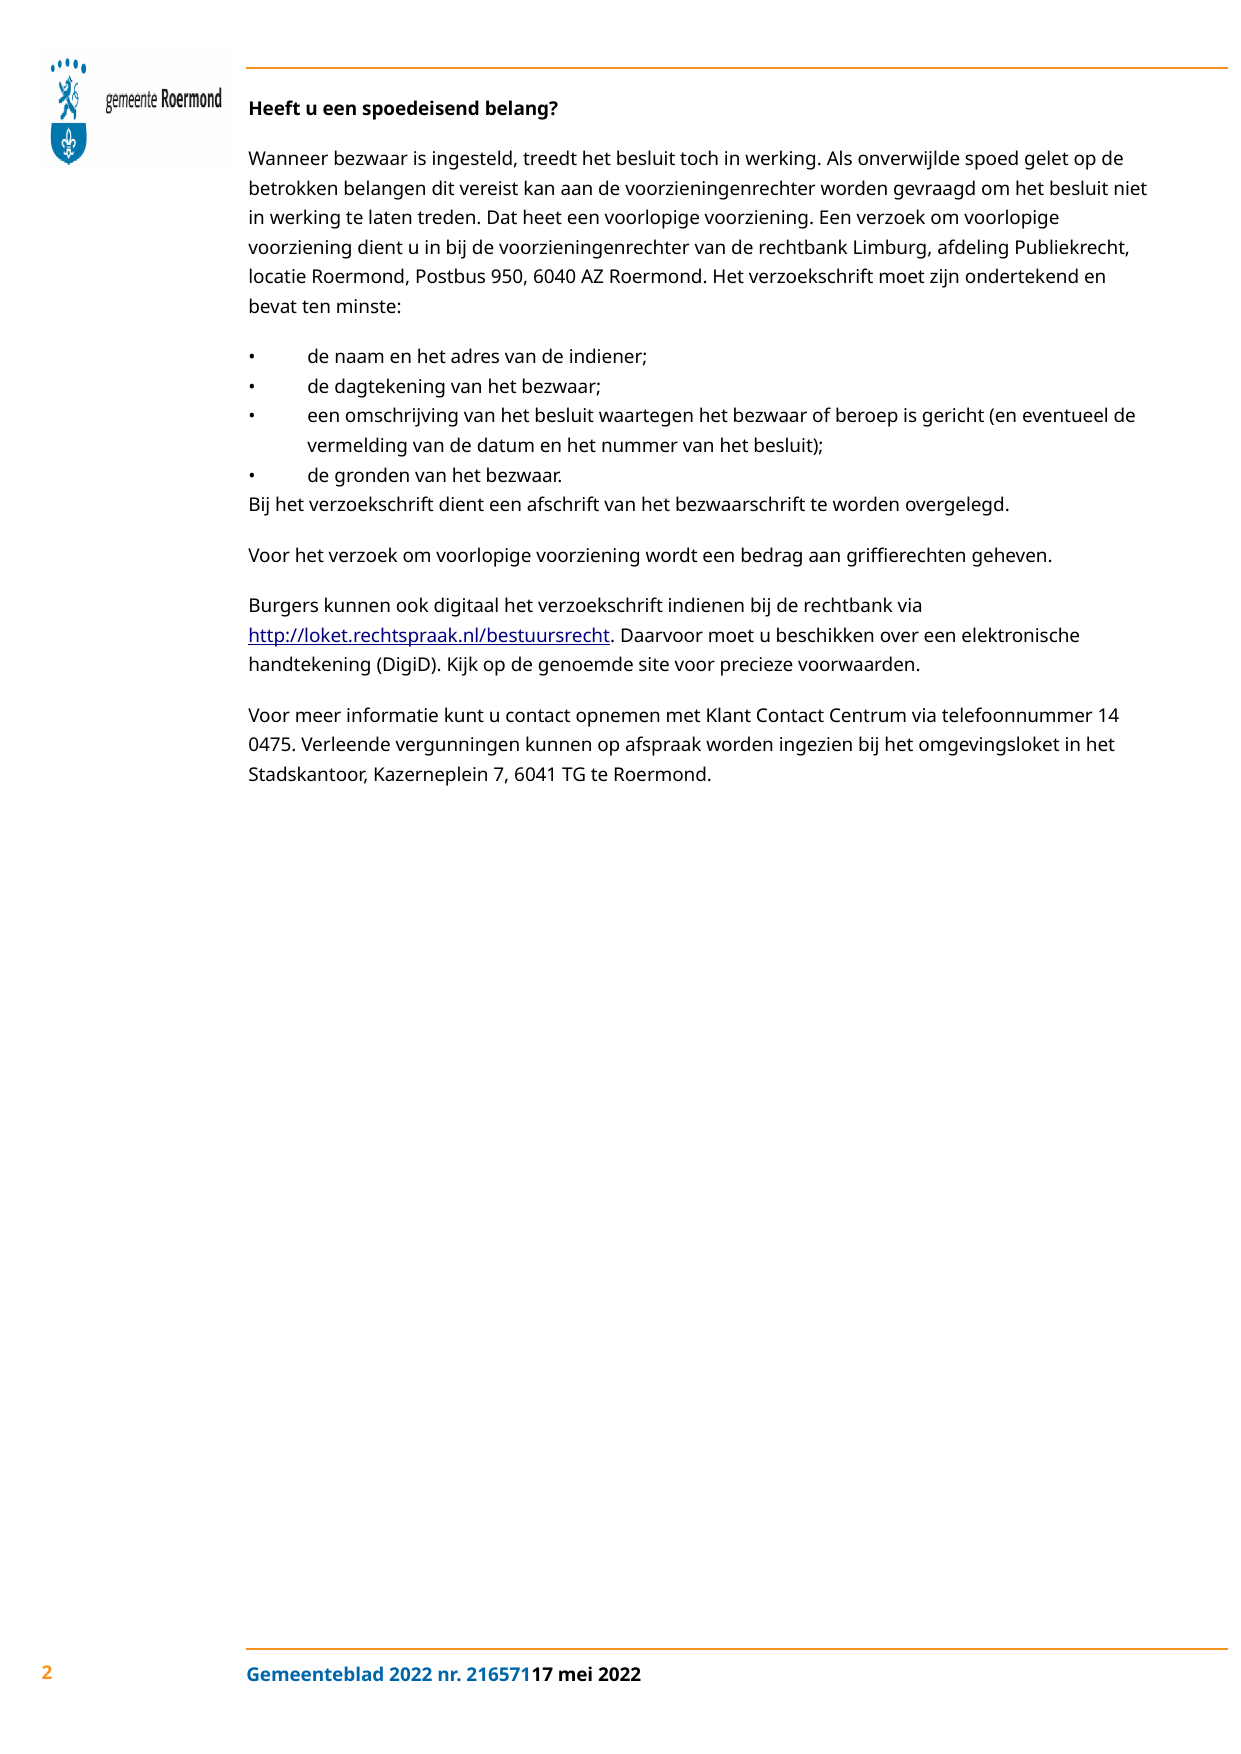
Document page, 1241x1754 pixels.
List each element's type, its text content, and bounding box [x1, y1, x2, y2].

text Bij het verzoekschrift dient een afschrift van het bezwaarschrift te worden overgelegd. [248, 491, 1152, 517]
text Burgers kunnen ook digitaal het verzoekschrift indienen bij de rechtbank via http://loket.rechtspraak.nl/bestuursrecht. Daarvoor moet u beschikken over een elektronische handtekening (DigiD). Kijk op de genoemde site voor precieze voorwaarden. [248, 592, 1152, 677]
picture [41, 47, 231, 172]
text Heeft u een spoedeisend belang? [248, 95, 1152, 121]
list de dagtekening van het bezwaar; [248, 373, 1152, 399]
list de naam en het adres van de indiener; [248, 343, 1152, 369]
list een omschrijving van het besluit waartegen het bezwaar of beroep is gericht (en eventueel de vermelding van de datum en het nummer van het besluit); [248, 403, 1152, 458]
list de gronden van het bezwaar. [248, 462, 1152, 488]
text Voor het verzoek om voorlopige voorziening wordt een bedrag aan griffierechten geheven. [248, 542, 1152, 568]
text Wanneer bezwaar is ingesteld, treedt het besluit toch in werking. Als onverwijlde spoed gelet op de betrokken belangen dit vereist kan aan de voorzieningenrechter worden gevraagd om het besluit niet in werking te laten treden. Dat heet een voorlopige voorziening. Een verzoek om voorlopige voorziening dient u in bij de voorzieningenrechter van de rechtbank Limburg, afdeling Publiekrecht, locatie Roermond, Postbus 950, 6040 AZ Roermond. Het verzoekschrift moet zijn ondertekend en bevat ten minste: [248, 145, 1152, 319]
text Voor meer informatie kunt u contact opnemen met Klant Contact Centrum via telefoonnummer 14 0475. Verleende vergunningen kunnen op afspraak worden ingezien bij het omgevingsloket in het Stadskantoor, Kazerneplein 7, 6041 TG te Roermond. [248, 702, 1152, 787]
